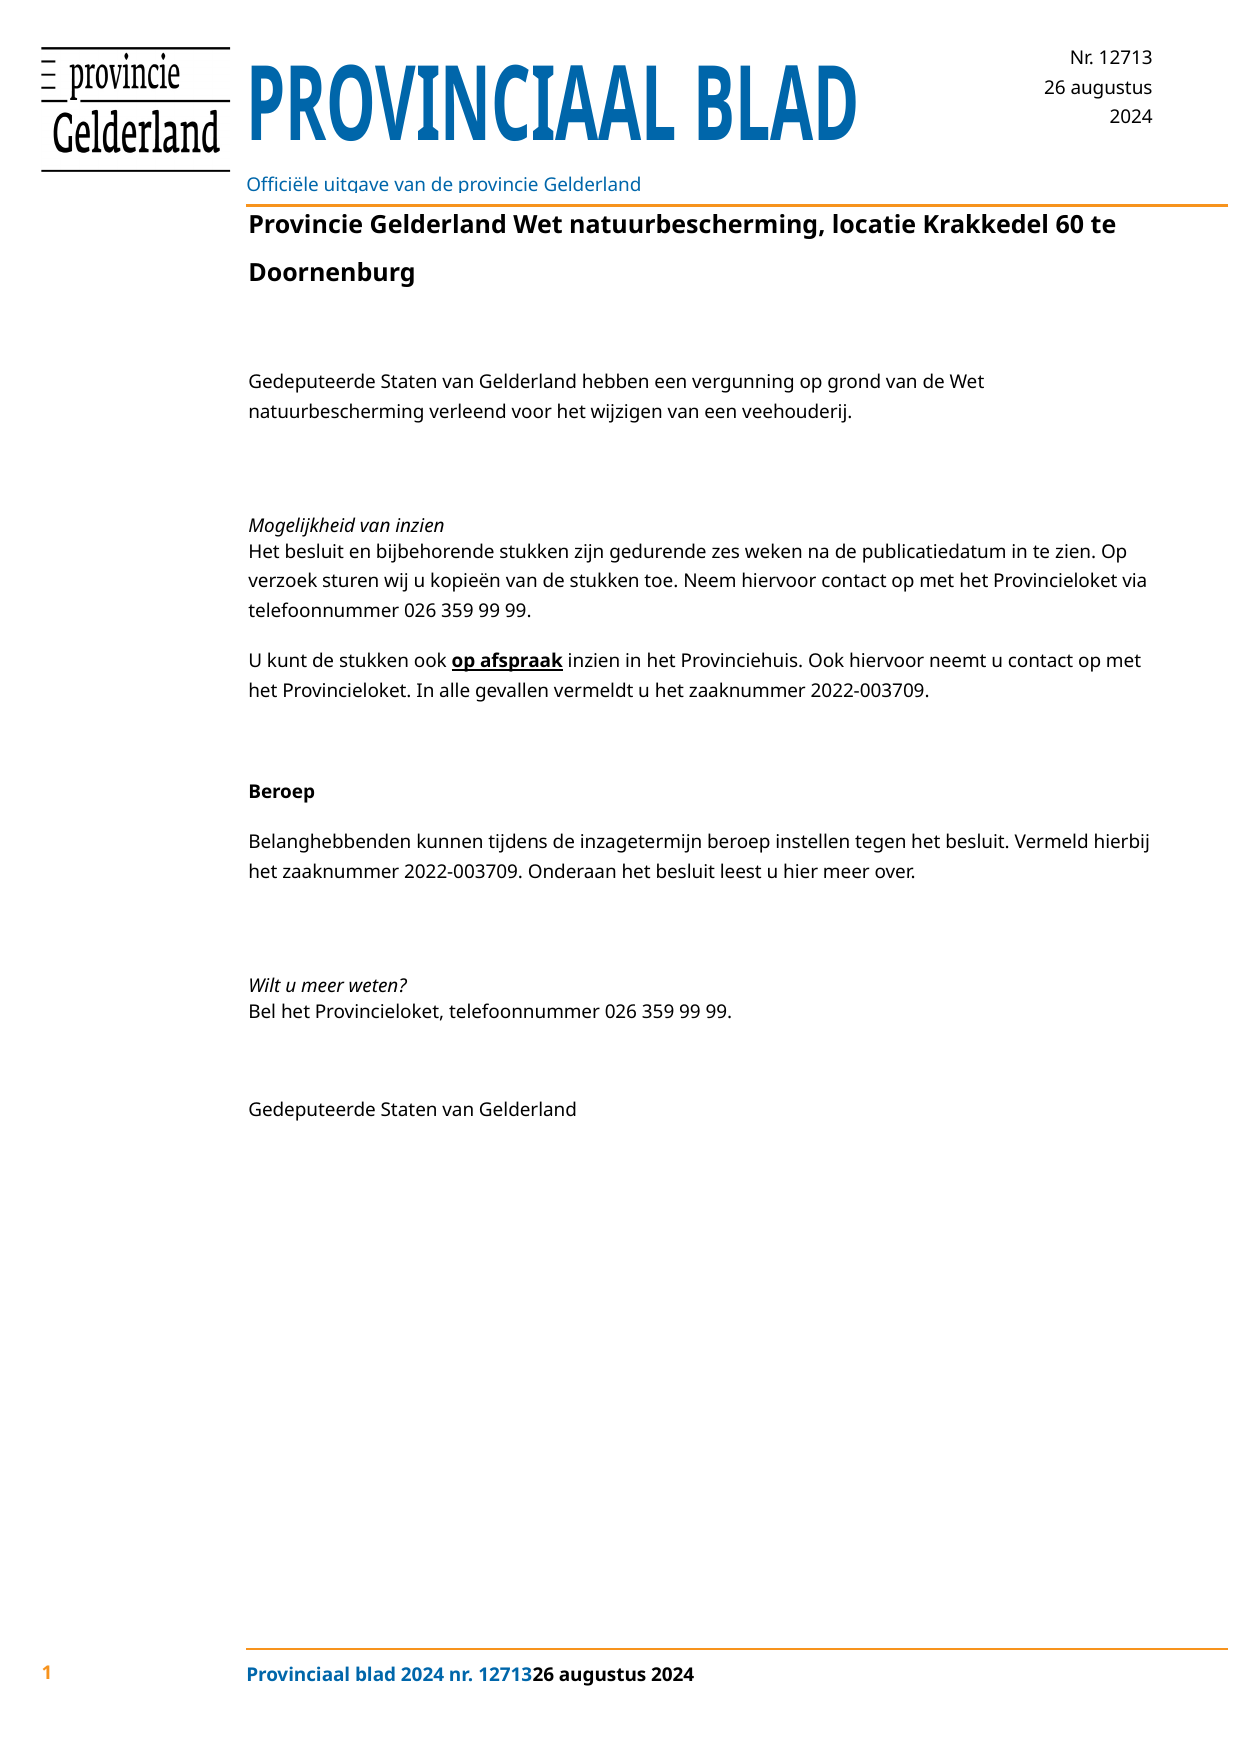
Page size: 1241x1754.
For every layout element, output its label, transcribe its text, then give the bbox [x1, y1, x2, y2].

text Belanghebbenden kunnen tijdens de inzagetermijn beroep instellen tegen het besluit. Vermeld hierbij het zaaknummer 2022-003709. Onderaan het besluit leest u hier meer over. [248, 828, 1152, 884]
text Wilt u meer weten? [248, 972, 1152, 998]
picture [41, 47, 231, 172]
text Gedeputeerde Staten van Gelderland hebben een vergunning op grond van de Wet natuurbescherming verleend voor het wijzigen van een veehouderij. [248, 368, 1152, 424]
text Provincie Gelderland Wet natuurbescherming, locatie Krakkedel 60 te Doornenburg [248, 207, 1152, 288]
text Het besluit en bijbehorende stukken zijn gedurende zes weken na de publicatiedatum in te zien. Op verzoek sturen wij u kopieën van de stukken toe. Neem hiervoor contact op met het Provincieloket via telefoonnummer 026 359 99 99. [248, 538, 1152, 623]
text U kunt de stukken ook op afspraak inzien in het Provinciehuis. Ook hiervoor neemt u contact op met het Provincieloket. In alle gevallen vermeldt u het zaaknummer 2022-003709. [248, 648, 1152, 703]
text Bel het Provincieloket, telefoonnummer 026 359 99 99. [248, 998, 1152, 1024]
text Mogelijkheid van inzien [248, 512, 1152, 538]
text Gedeputeerde Staten van Gelderland [248, 1096, 1152, 1122]
text Beroep [248, 778, 1152, 804]
